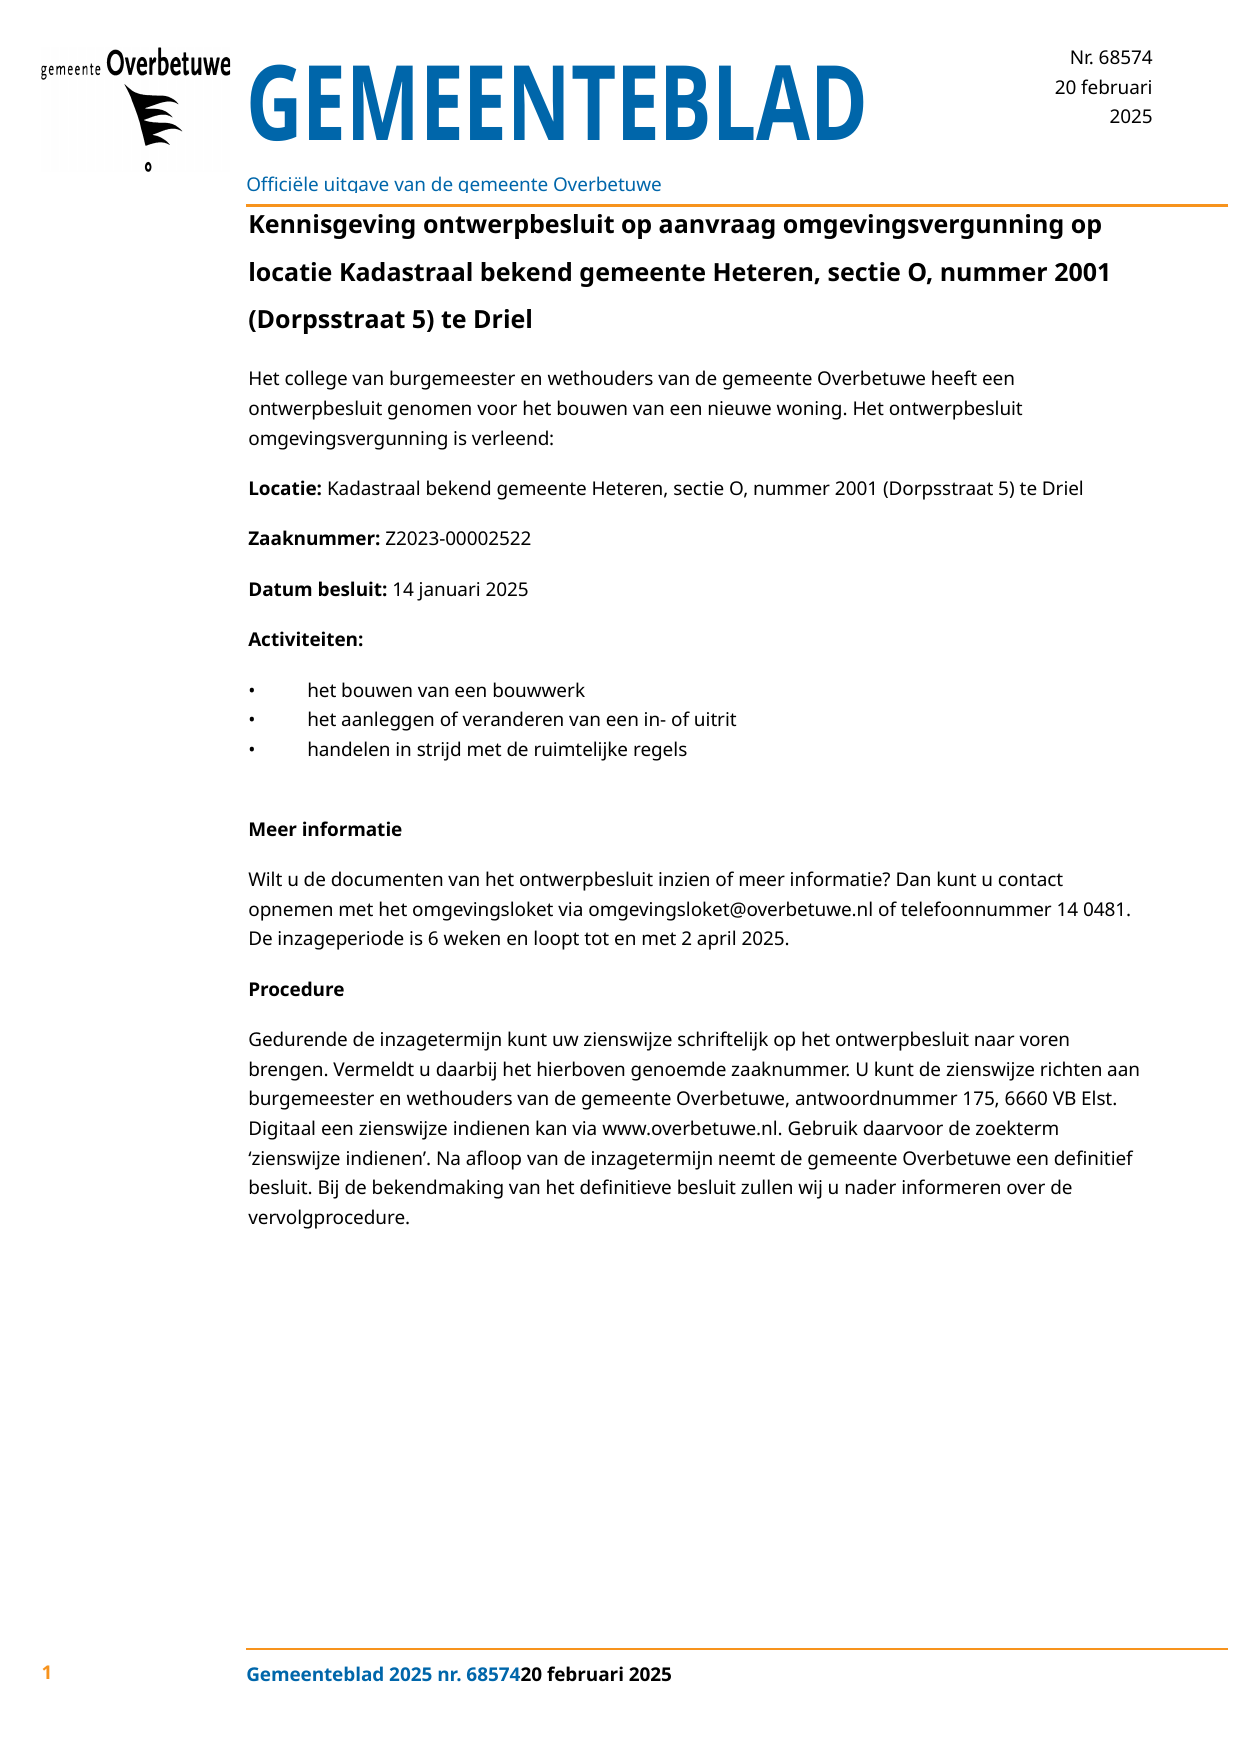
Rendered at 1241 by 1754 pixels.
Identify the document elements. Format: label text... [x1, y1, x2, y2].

text Locatie: Kadastraal bekend gemeente Heteren, sectie O, nummer 2001 (Dorpsstraat 5) te Driel [248, 475, 1152, 501]
text Gedurende de inzagetermijn kunt uw zienswijze schriftelijk op het ontwerpbesluit naar voren brengen. Vermeldt u daarbij het hierboven genoemde zaaknummer. U kunt de zienswijze richten aan burgemeester en wethouders van de gemeente Overbetuwe, antwoordnummer 175, 6660 VB Elst. Digitaal een zienswijze indienen kan via www.overbetuwe.nl. Gebruik daarvoor de zoekterm ‘zienswijze indienen’. Na afloop van de inzagetermijn neemt de gemeente Overbetuwe een definitief besluit. Bij de bekendmaking van het definitieve besluit zullen wij u nader informeren over de vervolgprocedure. [248, 1026, 1152, 1229]
list het aanleggen of veranderen van een in- of uitrit [248, 706, 1152, 732]
text Datum besluit: 14 januari 2025 [248, 576, 1152, 602]
picture [41, 47, 231, 172]
text Activiteiten: [248, 626, 1152, 652]
list handelen in strijd met de ruimtelijke regels [248, 736, 1152, 762]
text Wilt u de documenten van het ontwerpbesluit inzien of meer informatie? Dan kunt u contact opnemen met het omgevingsloket via omgevingsloket@overbetuwe.nl of telefoonnummer 14 0481. De inzageperiode is 6 weken en loopt tot en met 2 april 2025. [248, 866, 1152, 951]
text Procedure [248, 976, 1152, 1002]
text Meer informatie [248, 816, 1152, 842]
text Kennisgeving ontwerpbesluit op aanvraag omgevingsvergunning op locatie Kadastraal bekend gemeente Heteren, sectie O, nummer 2001 (Dorpsstraat 5) te Driel [248, 207, 1152, 336]
text Zaaknummer: Z2023-00002522 [248, 526, 1152, 551]
list het bouwen van een bouwwerk [248, 677, 1152, 702]
text Het college van burgemeester en wethouders van de gemeente Overbetuwe heeft een ontwerpbesluit genomen voor het bouwen van een nieuwe woning. Het ontwerpbesluit omgevingsvergunning is verleend: [248, 366, 1152, 450]
